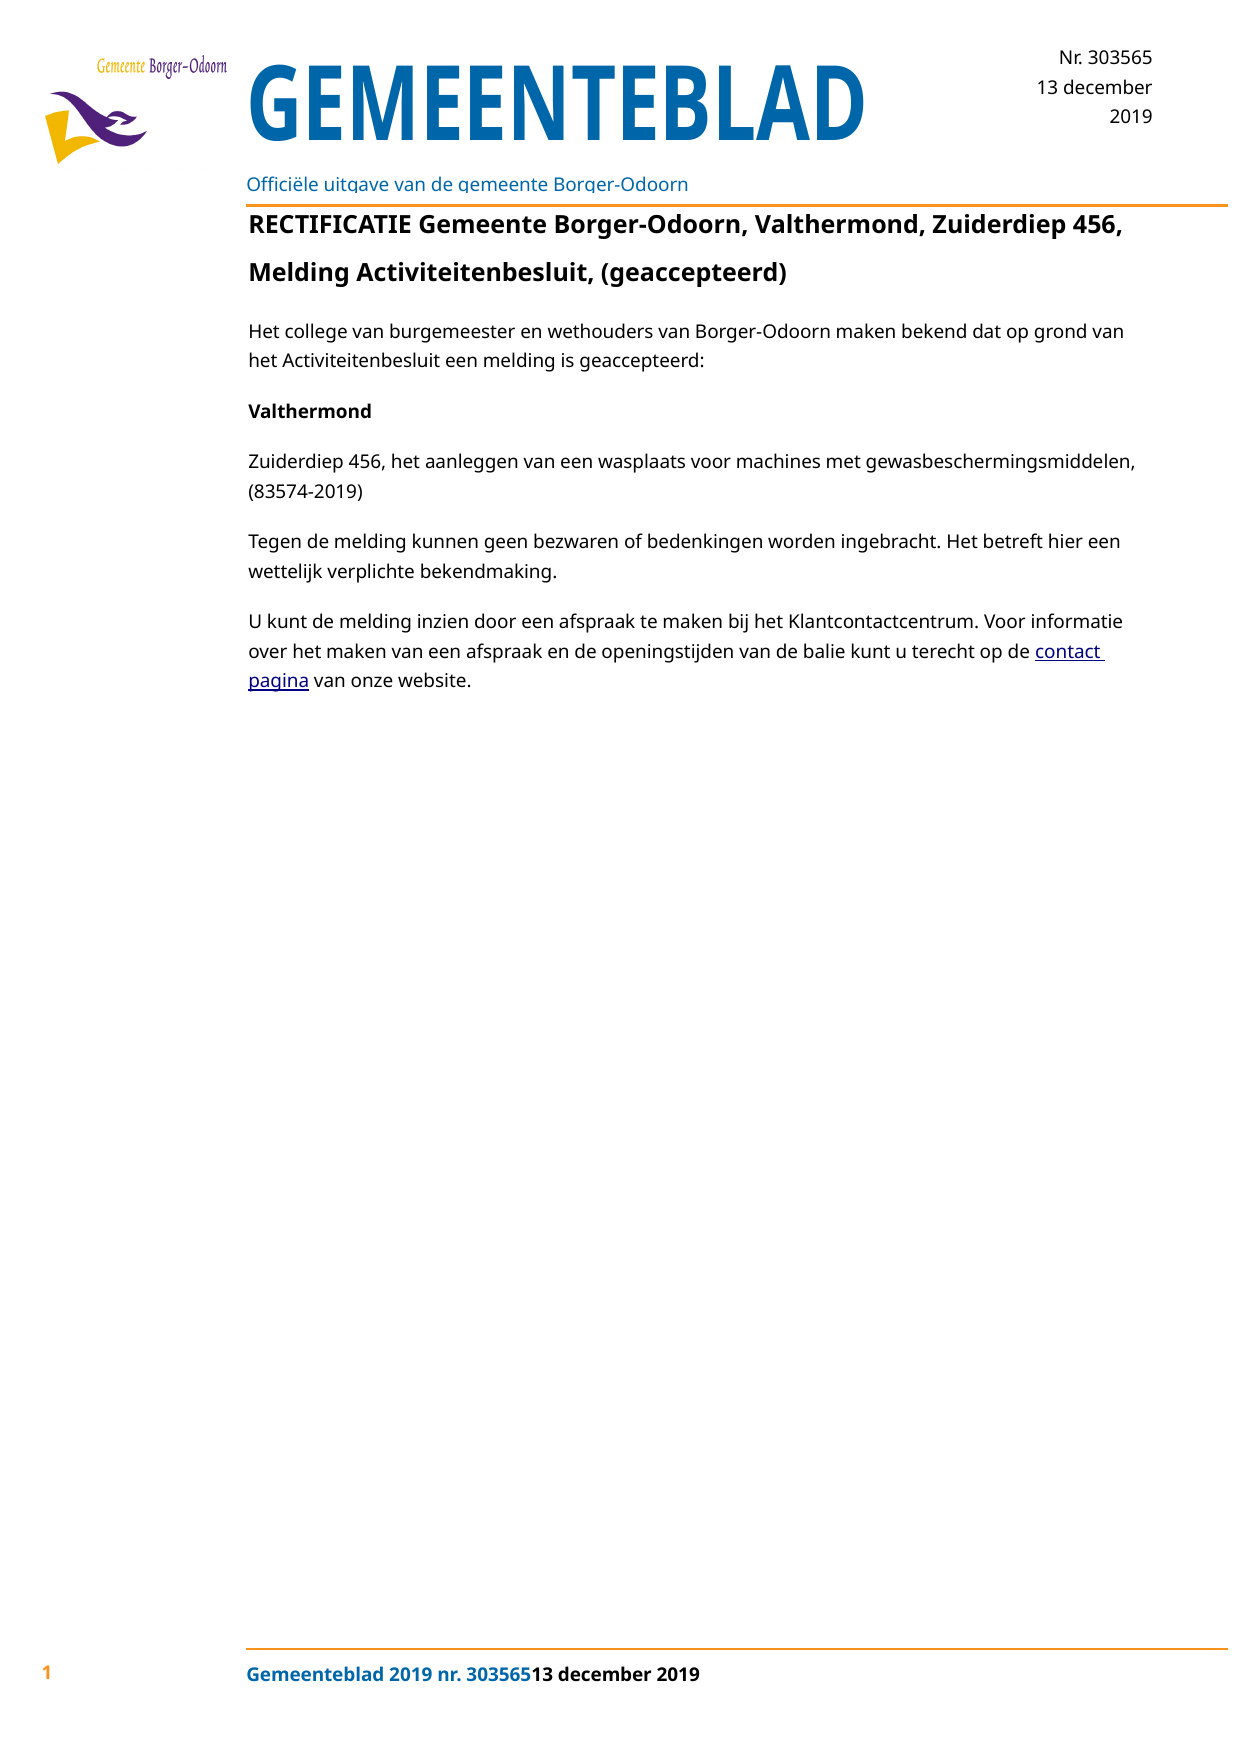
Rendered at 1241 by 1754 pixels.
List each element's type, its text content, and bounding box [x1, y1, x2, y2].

text U kunt de melding inzien door een afspraak te maken bij het Klantcontactcentrum. Voor informatie over het maken van een afspraak en de openingstijden van de balie kunt u terecht op de contact pagina van onze website. [248, 608, 1152, 693]
text Tegen de melding kunnen geen bezwaren of bedenkingen worden ingebracht. Het betreft hier een wettelijk verplichte bekendmaking. [248, 528, 1152, 584]
text Valthermond [248, 398, 1152, 424]
picture [41, 47, 231, 172]
text Zuiderdiep 456, het aanleggen van een wasplaats voor machines met gewasbeschermingsmiddelen, (83574-2019) [248, 448, 1152, 504]
text Het college van burgemeester en wethouders van Borger-Odoorn maken bekend dat op grond van het Activiteitenbesluit een melding is geaccepteerd: [248, 318, 1152, 373]
text RECTIFICATIE Gemeente Borger-Odoorn, Valthermond, Zuiderdiep 456, Melding Activiteitenbesluit, (geaccepteerd) [248, 207, 1152, 288]
